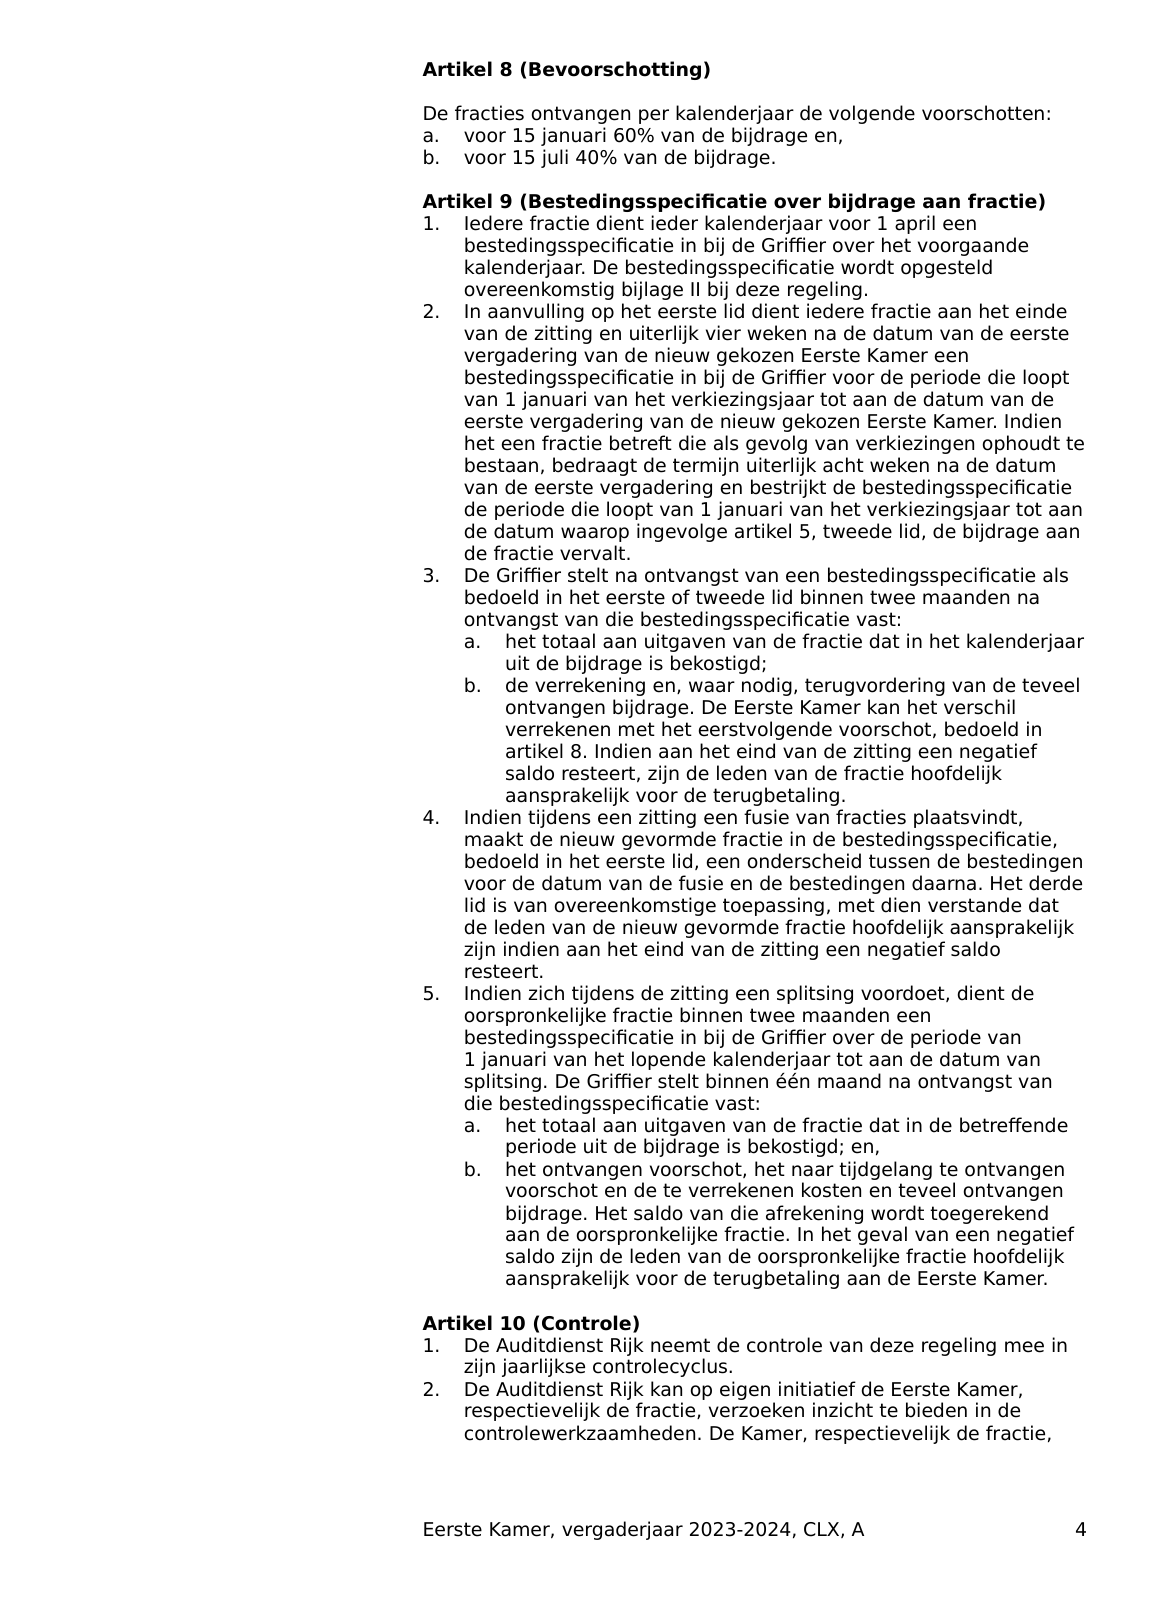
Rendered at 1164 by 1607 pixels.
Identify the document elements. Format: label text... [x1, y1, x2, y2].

text 2. In aanvulling op het eerste lid dient iedere fractie aan het einde van de zitting en uiterlijk vier weken na de datum van de eerste vergadering van de nieuw gekozen Eerste Kamer een bestedingsspecificatie in bij de Griffier voor de periode die loopt van 1 januari van het verkiezingsjaar tot aan de datum van de eerste vergadering van de nieuw gekozen Eerste Kamer. Indien het een fractie betreft die als gevolg van verkiezingen ophoudt te bestaan, bedraagt de termijn uiterlijk acht weken na de datum van de eerste vergadering en bestrijkt de bestedingsspecificatie de periode die loopt van 1 januari van het verkiezingsjaar tot aan de datum waarop ingevolge artikel 5, tweede lid, de bijdrage aan de fractie vervalt. [422, 301, 1087, 565]
text a. het totaal aan uitgaven van de fractie dat in het kalenderjaar uit de bijdrage is bekostigd; [464, 631, 1087, 675]
text b. voor 15 juli 40% van de bijdrage. [422, 147, 1087, 169]
text 4. Indien tijdens een zitting een fusie van fracties plaatsvindt, maakt de nieuw gevormde fractie in de bestedingsspecificatie, bedoeld in het eerste lid, een onderscheid tussen de bestedingen voor de datum van de fusie en de bestedingen daarna. Het derde lid is van overeenkomstige toepassing, met dien verstande dat de leden van de nieuw gevormde fractie hoofdelijk aansprakelijk zijn indien aan het eind van de zitting een negatief saldo resteert. [422, 807, 1087, 983]
text b. het ontvangen voorschot, het naar tijdgelang te ontvangen voorschot en de te verrekenen kosten en teveel ontvangen bijdrage. Het saldo van die afrekening wordt toegerekend aan de oorspronkelijke fractie. In het geval van een negatief saldo zijn de leden van de oorspronkelijke fractie hoofdelijk aansprakelijk voor de terugbetaling aan de Eerste Kamer. [464, 1158, 1087, 1290]
subtitle Artikel 9 (Bestedingsspecificatie over bijdrage aan fractie) [422, 191, 1087, 213]
text a. het totaal aan uitgaven van de fractie dat in de betreffende periode uit de bijdrage is bekostigd; en, [464, 1114, 1087, 1158]
text a. voor 15 januari 60% van de bijdrage en, [422, 125, 1087, 147]
text De fracties ontvangen per kalenderjaar de volgende voorschotten: [422, 103, 1087, 125]
subtitle Artikel 8 (Bevoorschotting) [422, 59, 1087, 81]
text 1. Iedere fractie dient ieder kalenderjaar voor 1 april een bestedingsspecificatie in bij de Griffier over het voorgaande kalenderjaar. De bestedingsspecificatie wordt opgesteld overeenkomstig bijlage II bij deze regeling. [422, 213, 1087, 301]
text 1. De Auditdienst Rijk neemt de controle van deze regeling mee in zijn jaarlijkse controlecyclus. [422, 1334, 1087, 1378]
subtitle Artikel 10 (Controle) [422, 1312, 1087, 1334]
text b. de verrekening en, waar nodig, terugvordering van de teveel ontvangen bijdrage. De Eerste Kamer kan het verschil verrekenen met het eerstvolgende voorschot, bedoeld in artikel 8. Indien aan het eind van de zitting een negatief saldo resteert, zijn de leden van de fractie hoofdelijk aansprakelijk voor de terugbetaling. [464, 675, 1087, 807]
text 2. De Auditdienst Rijk kan op eigen initiatief de Eerste Kamer, respectievelijk de fractie, verzoeken inzicht te bieden in de controlewerkzaamheden. De Kamer, respectievelijk de fractie, [422, 1378, 1087, 1444]
text 5. Indien zich tijdens de zitting een splitsing voordoet, dient de oorspronkelijke fractie binnen twee maanden een bestedingsspecificatie in bij de Griffier over de periode van 1 januari van het lopende kalenderjaar tot aan de datum van splitsing. De Griffier stelt binnen één maand na ontvangst van die bestedingsspecificatie vast: [422, 983, 1087, 1114]
text 3. De Griffier stelt na ontvangst van een bestedingsspecificatie als bedoeld in het eerste of tweede lid binnen twee maanden na ontvangst van die bestedingsspecificatie vast: [422, 565, 1087, 631]
